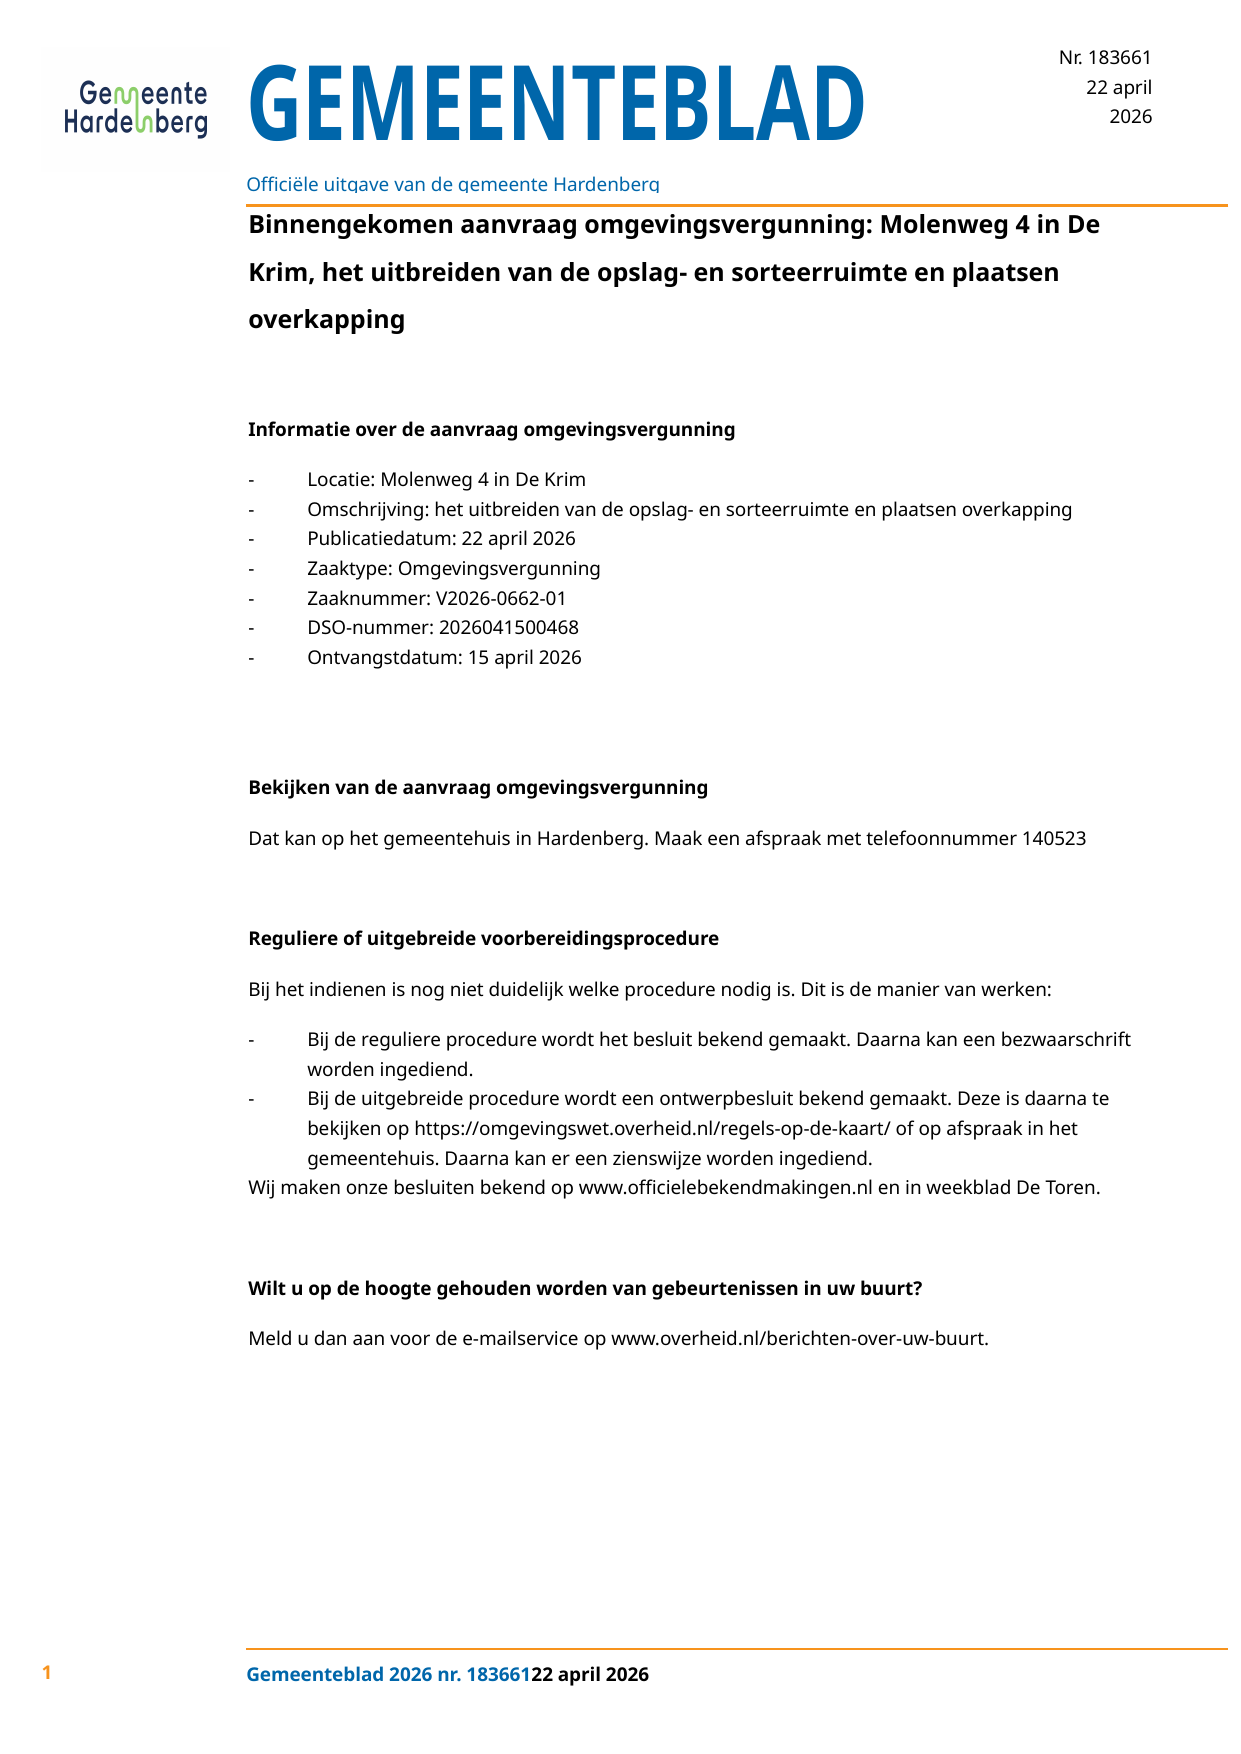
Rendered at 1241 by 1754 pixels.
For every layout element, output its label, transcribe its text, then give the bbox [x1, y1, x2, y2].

text Bij het indienen is nog niet duidelijk welke procedure nodig is. Dit is de manier van werken: [248, 976, 1152, 1002]
text Wilt u op de hoogte gehouden worden van gebeurtenissen in uw buurt? [248, 1275, 1152, 1301]
text Dat kan op het gemeentehuis in Hardenberg. Maak een afspraak met telefoonnummer 140523 [248, 825, 1152, 850]
text Wij maken onze besluiten bekend op www.officielebekendmakingen.nl en in weekblad De Toren. [248, 1174, 1152, 1200]
list Locatie: Molenweg 4 in De Krim [248, 466, 1152, 492]
list Bij de reguliere procedure wordt het besluit bekend gemaakt. Daarna kan een bezwaarschrift worden ingediend. [248, 1026, 1152, 1082]
text Informatie over de aanvraag omgevingsvergunning [248, 416, 1152, 442]
text Reguliere of uitgebreide voorbereidingsprocedure [248, 926, 1152, 951]
picture [41, 47, 231, 172]
text Bekijken van de aanvraag omgevingsvergunning [248, 774, 1152, 800]
list Omschrijving: het uitbreiden van de opslag- en sorteerruimte en plaatsen overkapping [248, 496, 1152, 522]
text Meld u dan aan voor de e-mailservice op www.overheid.nl/berichten-over-uw-buurt. [248, 1326, 1152, 1351]
list DSO-nummer: 2026041500468 [248, 614, 1152, 640]
list Ontvangstdatum: 15 april 2026 [248, 644, 1152, 669]
list Publicatiedatum: 22 april 2026 [248, 526, 1152, 551]
list Bij de uitgebreide procedure wordt een ontwerpbesluit bekend gemaakt. Deze is daarna te bekijken op https://omgevingswet.overheid.nl/regels-op-de-kaart/ of op afspraak in het gemeentehuis. Daarna kan er een zienswijze worden ingediend. [248, 1086, 1152, 1170]
list Zaaknummer: V2026-0662-01 [248, 585, 1152, 610]
text Binnengekomen aanvraag omgevingsvergunning: Molenweg 4 in De Krim, het uitbreiden van de opslag- en sorteerruimte en plaatsen overkapping [248, 207, 1152, 336]
list Zaaktype: Omgevingsvergunning [248, 555, 1152, 581]
